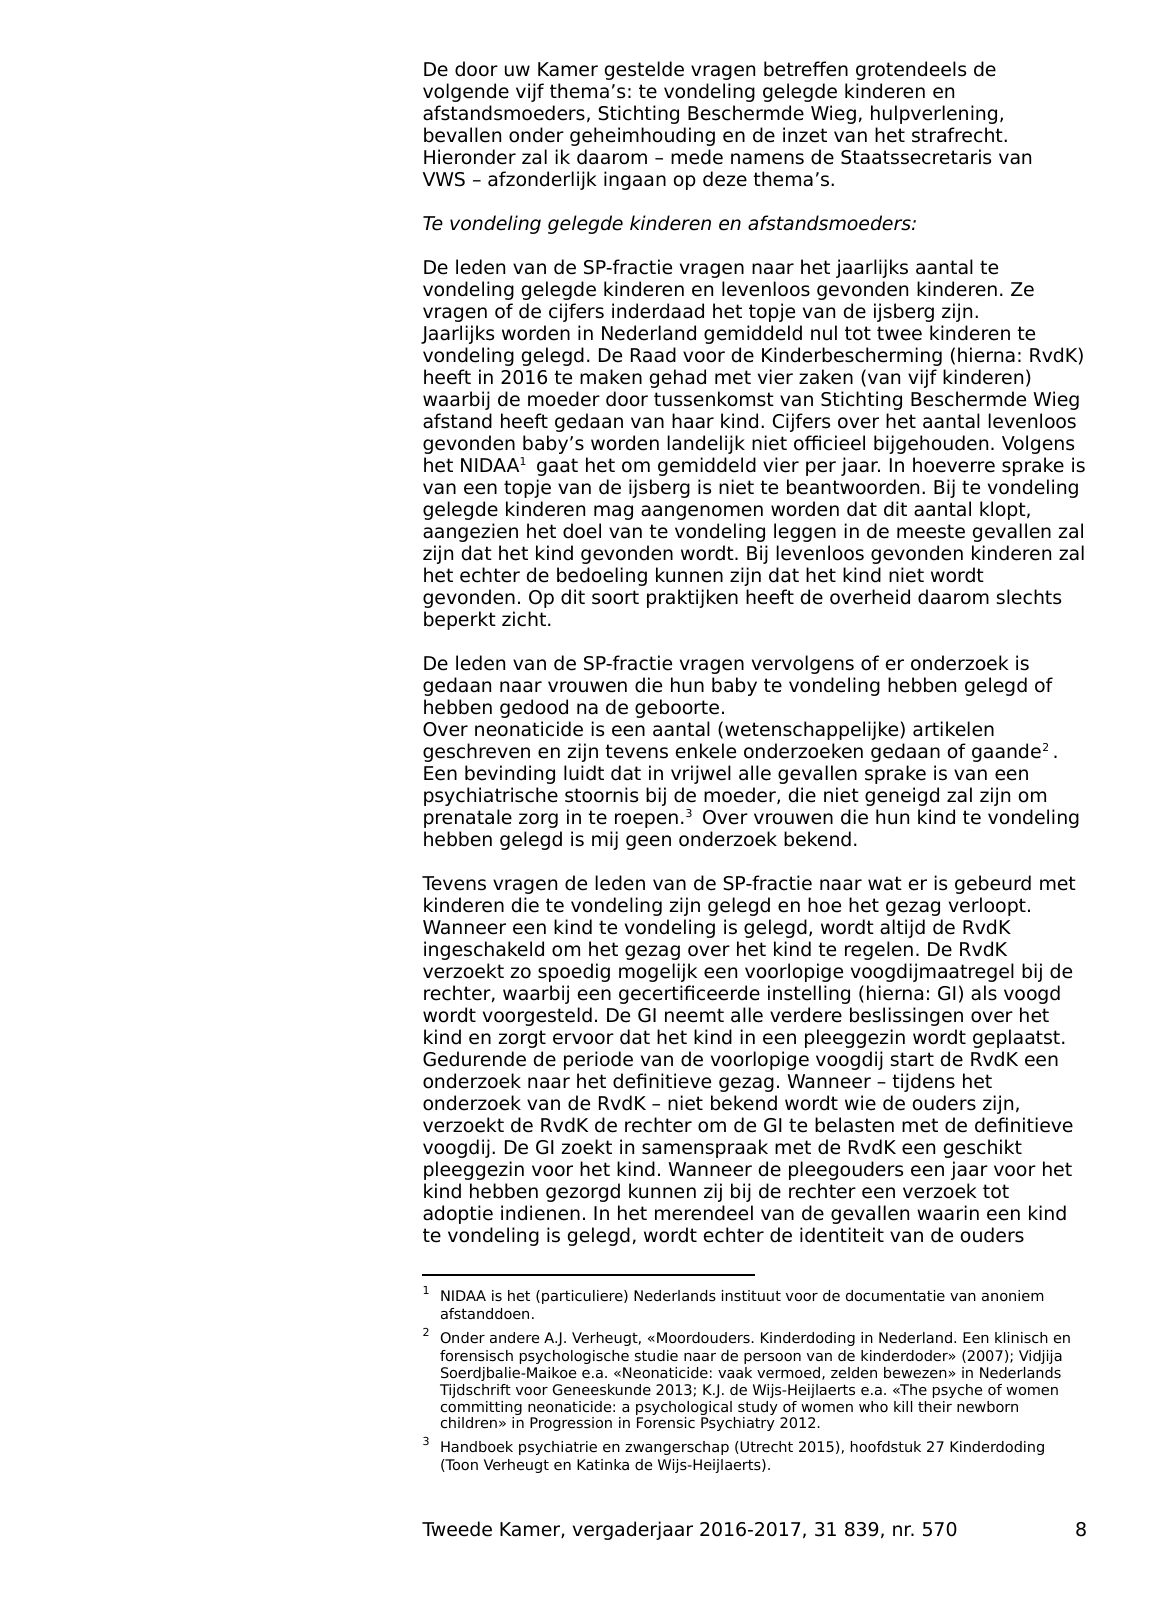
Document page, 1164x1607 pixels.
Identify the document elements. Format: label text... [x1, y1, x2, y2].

text De leden van de SP-fractie vragen vervolgens of er onderzoek is gedaan naar vrouwen die hun baby te vondeling hebben gelegd of hebben gedood na de geboorte. [422, 653, 1087, 719]
text Over neonaticide is een aantal (wetenschappelijke) artikelen geschreven en zijn tevens enkele onderzoeken gedaan of gaande. Een bevinding luidt dat in vrijwel alle gevallen sprake is van een psychiatrische stoornis bij de moeder, die niet geneigd zal zijn om prenatale zorg in te roepen. Over vrouwen die hun kind te vondeling hebben gelegd is mij geen onderzoek bekend. [422, 719, 1087, 851]
text Handboek psychiatrie en zwangerschap (Utrecht 2015), hoofdstuk 27 Kinderdoding (Toon Verheugt en Katinka de Wijs-Heijlaerts). [422, 1435, 1087, 1474]
subtitle Te vondeling gelegde kinderen en afstandsmoeders: [422, 213, 1087, 235]
text De leden van de SP-fractie vragen naar het jaarlijks aantal te vondeling gelegde kinderen en levenloos gevonden kinderen. Ze vragen of de cijfers inderdaad het topje van de ijsberg zijn. [422, 257, 1087, 323]
text Wanneer een kind te vondeling is gelegd, wordt altijd de RvdK ingeschakeld om het gezag over het kind te regelen. De RvdK verzoekt zo spoedig mogelijk een voorlopige voogdijmaatregel bij de rechter, waarbij een gecertificeerde instelling (hierna: GI) als voogd wordt voorgesteld. De GI neemt alle verdere beslissingen over het kind en zorgt ervoor dat het kind in een pleeggezin wordt geplaatst. Gedurende de periode van de voorlopige voogdij start de RvdK een onderzoek naar het definitieve gezag. Wanneer – tijdens het onderzoek van de RvdK – niet bekend wordt wie de ouders zijn, verzoekt de RvdK de rechter om de GI te belasten met de definitieve voogdij. De GI zoekt in samenspraak met de RvdK een geschikt pleeggezin voor het kind. Wanneer de pleegouders een jaar voor het kind hebben gezorgd kunnen zij bij de rechter een verzoek tot adoptie indienen. In het merendeel van de gevallen waarin een kind te vondeling is gelegd, wordt echter de identiteit van de ouders [422, 917, 1087, 1247]
text De door uw Kamer gestelde vragen betreffen grotendeels de volgende vijf thema’s: te vondeling gelegde kinderen en afstandsmoeders, Stichting Beschermde Wieg, hulpverlening, bevallen onder geheimhouding en de inzet van het strafrecht. Hieronder zal ik daarom – mede namens de Staatssecretaris van VWS – afzonderlijk ingaan op deze thema’s. [422, 59, 1087, 191]
text Jaarlijks worden in Nederland gemiddeld nul tot twee kinderen te vondeling gelegd. De Raad voor de Kinderbescherming (hierna: RvdK) heeft in 2016 te maken gehad met vier zaken (van vijf kinderen) waarbij de moeder door tussenkomst van Stichting Beschermde Wieg afstand heeft gedaan van haar kind. Cijfers over het aantal levenloos gevonden baby’s worden landelijk niet officieel bijgehouden. Volgens het NIDAA gaat het om gemiddeld vier per jaar. In hoeverre sprake is van een topje van de ijsberg is niet te beantwoorden. Bij te vondeling gelegde kinderen mag aangenomen worden dat dit aantal klopt, aangezien het doel van te vondeling leggen in de meeste gevallen zal zijn dat het kind gevonden wordt. Bij levenloos gevonden kinderen zal het echter de bedoeling kunnen zijn dat het kind niet wordt gevonden. Op dit soort praktijken heeft de overheid daarom slechts beperkt zicht. [422, 323, 1087, 631]
text NIDAA is het (particuliere) Nederlands instituut voor de documentatie van anoniem afstanddoen. [422, 1284, 1087, 1323]
text Onder andere A.J. Verheugt, «Moordouders. Kinderdoding in Nederland. Een klinisch en forensisch psychologische studie naar de persoon van de kinderdoder» (2007); Vidjija Soerdjbalie-Maikoe e.a. «Neonaticide: vaak vermoed, zelden bewezen» in Nederlands Tijdschrift voor Geneeskunde 2013; K.J. de Wijs-Heijlaerts e.a. «The psyche of women committing neonaticide: a psychological study of women who kill their newborn children» in Progression in Forensic Psychiatry 2012. [422, 1326, 1087, 1432]
text Tevens vragen de leden van de SP-fractie naar wat er is gebeurd met kinderen die te vondeling zijn gelegd en hoe het gezag verloopt. [422, 873, 1087, 917]
